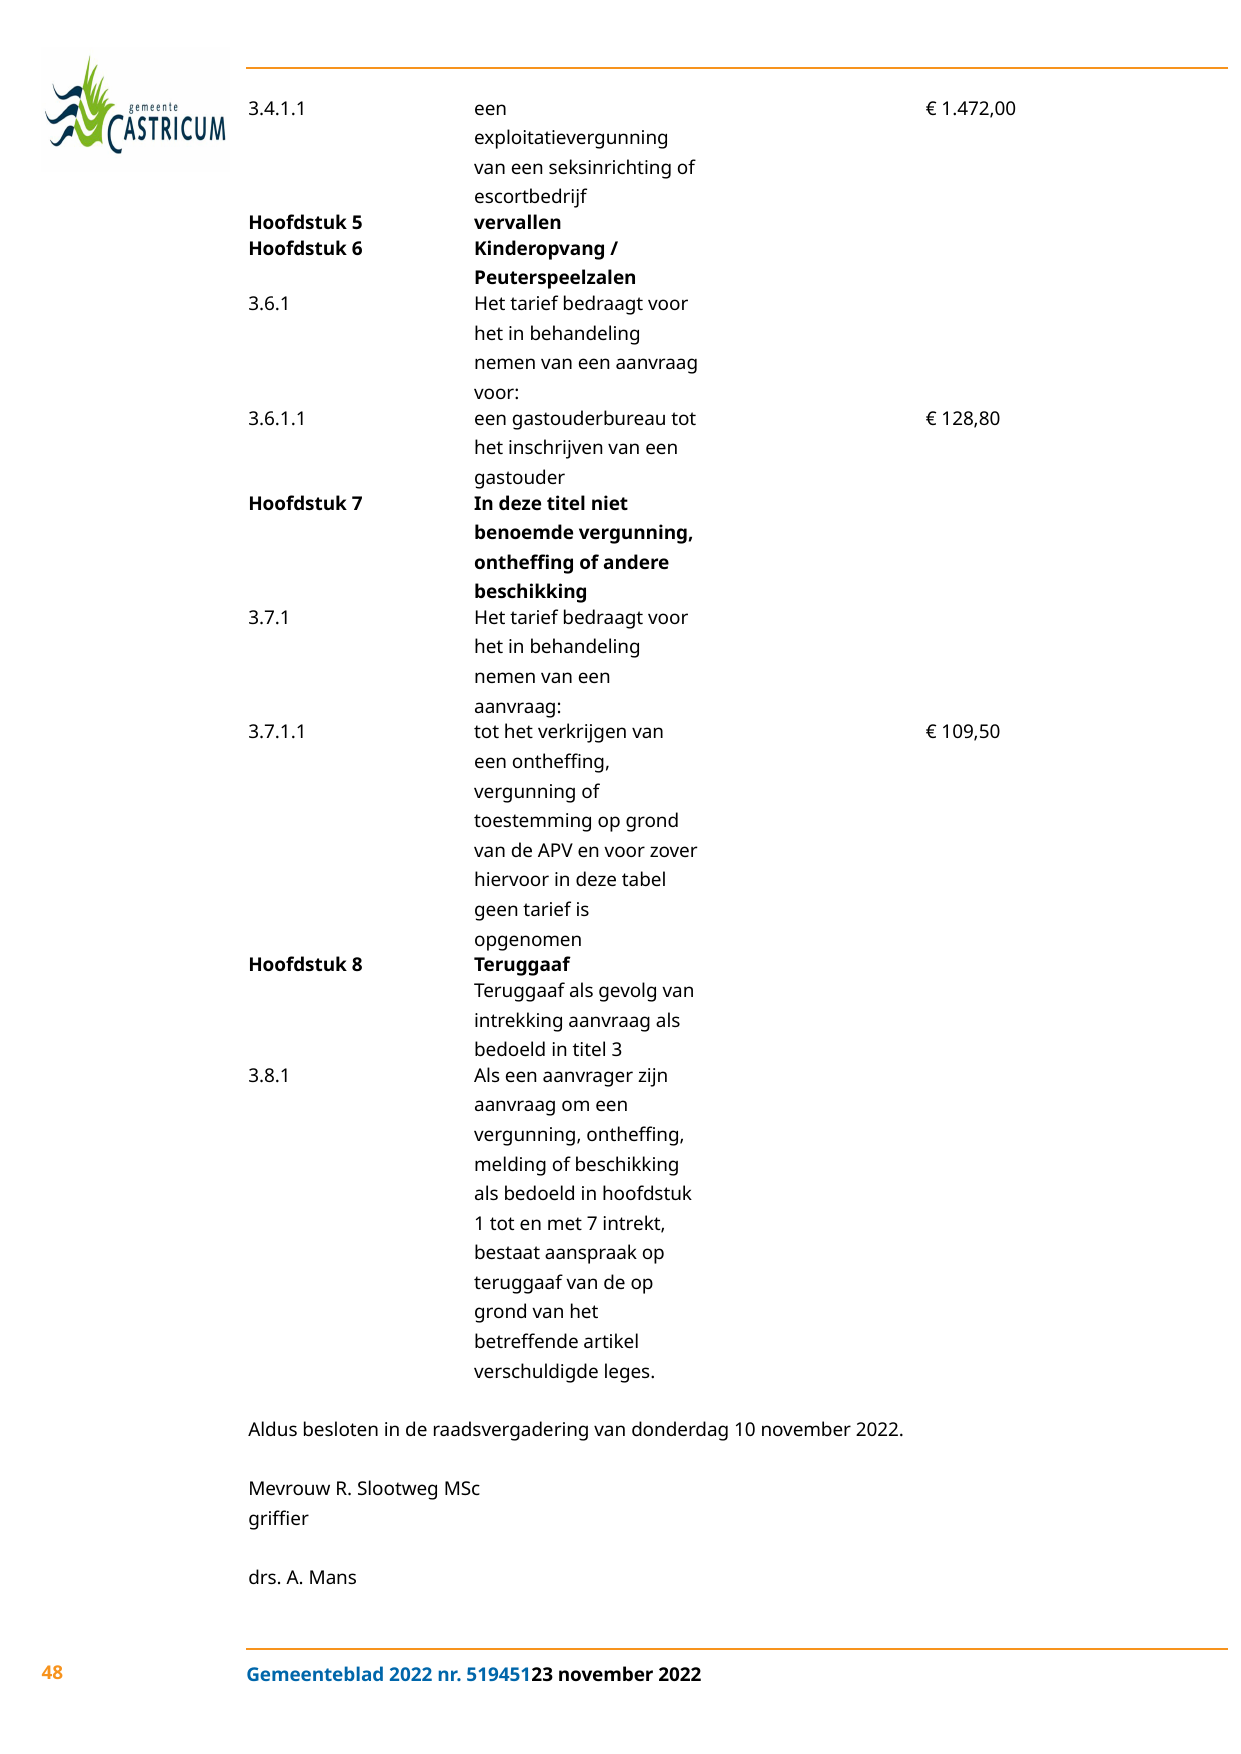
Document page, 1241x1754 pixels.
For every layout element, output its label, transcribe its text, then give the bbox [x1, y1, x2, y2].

table_cell Hoofdstuk 7 [248, 490, 474, 604]
table_cell In deze titel niet benoemde vergunning, ontheffing of andere beschikking [474, 490, 700, 604]
text drs. A. Mans [248, 1564, 1152, 1590]
table_cell Hoofdstuk 6 [248, 235, 474, 290]
table_cell Teruggaaf [474, 951, 700, 977]
table_cell [700, 719, 926, 951]
table_cell [926, 290, 1152, 405]
table_cell [248, 977, 474, 1062]
table_cell [700, 405, 926, 490]
table_cell [700, 977, 926, 1062]
table_cell 3.4.1.1 [248, 95, 474, 209]
table_cell 3.6.1.1 [248, 405, 474, 490]
table_cell [926, 977, 1152, 1062]
table_cell [700, 490, 926, 604]
table_cell [926, 604, 1152, 719]
table_cell € 1.472,00 [926, 95, 1152, 209]
table_cell Als een aanvrager zijn aanvraag om een vergunning, ontheffing, melding of beschikking als bedoeld in hoofdstuk 1 tot en met 7 intrekt, bestaat aanspraak op teruggaaf van de op grond van het betreffende artikel verschuldigde leges. [474, 1062, 700, 1384]
table_cell Teruggaaf als gevolg van intrekking aanvraag als bedoeld in titel 3 [474, 977, 700, 1062]
table_cell vervallen [474, 209, 700, 235]
table_cell Hoofdstuk 8 [248, 951, 474, 977]
table_cell [700, 290, 926, 405]
text Mevrouw R. Slootweg MSc [248, 1476, 1152, 1501]
table_cell Het tarief bedraagt voor het in behandeling nemen van een aanvraag voor: [474, 290, 700, 405]
text griffier [248, 1505, 1152, 1531]
table_cell Hoofdstuk 5 [248, 209, 474, 235]
table_cell € 128,80 [926, 405, 1152, 490]
table_cell 3.7.1 [248, 604, 474, 719]
picture [41, 47, 231, 172]
table_cell [700, 209, 926, 235]
table_cell [700, 95, 926, 209]
table_cell [926, 1062, 1152, 1384]
table_cell € 109,50 [926, 719, 1152, 951]
table_cell [700, 1062, 926, 1384]
table_cell 3.7.1.1 [248, 719, 474, 951]
table_cell [700, 235, 926, 290]
table_cell een gastouderbureau tot het inschrijven van een gastouder [474, 405, 700, 490]
text Aldus besloten in de raadsvergadering van donderdag 10 november 2022. [248, 1416, 1152, 1442]
table_cell [926, 951, 1152, 977]
table_cell Het tarief bedraagt voor het in behandeling nemen van een aanvraag: [474, 604, 700, 719]
table_cell Kinderopvang / Peuterspeelzalen [474, 235, 700, 290]
table_cell [926, 490, 1152, 604]
table_cell 3.8.1 [248, 1062, 474, 1384]
table_cell [700, 951, 926, 977]
table_cell 3.6.1 [248, 290, 474, 405]
table_cell tot het verkrijgen van een ontheffing, vergunning of toestemming op grond van de APV en voor zover hiervoor in deze tabel geen tarief is opgenomen [474, 719, 700, 951]
table_cell een exploitatievergunning van een seksinrichting of escortbedrijf [474, 95, 700, 209]
table_cell [926, 235, 1152, 290]
table_cell [926, 209, 1152, 235]
table_cell [700, 604, 926, 719]
